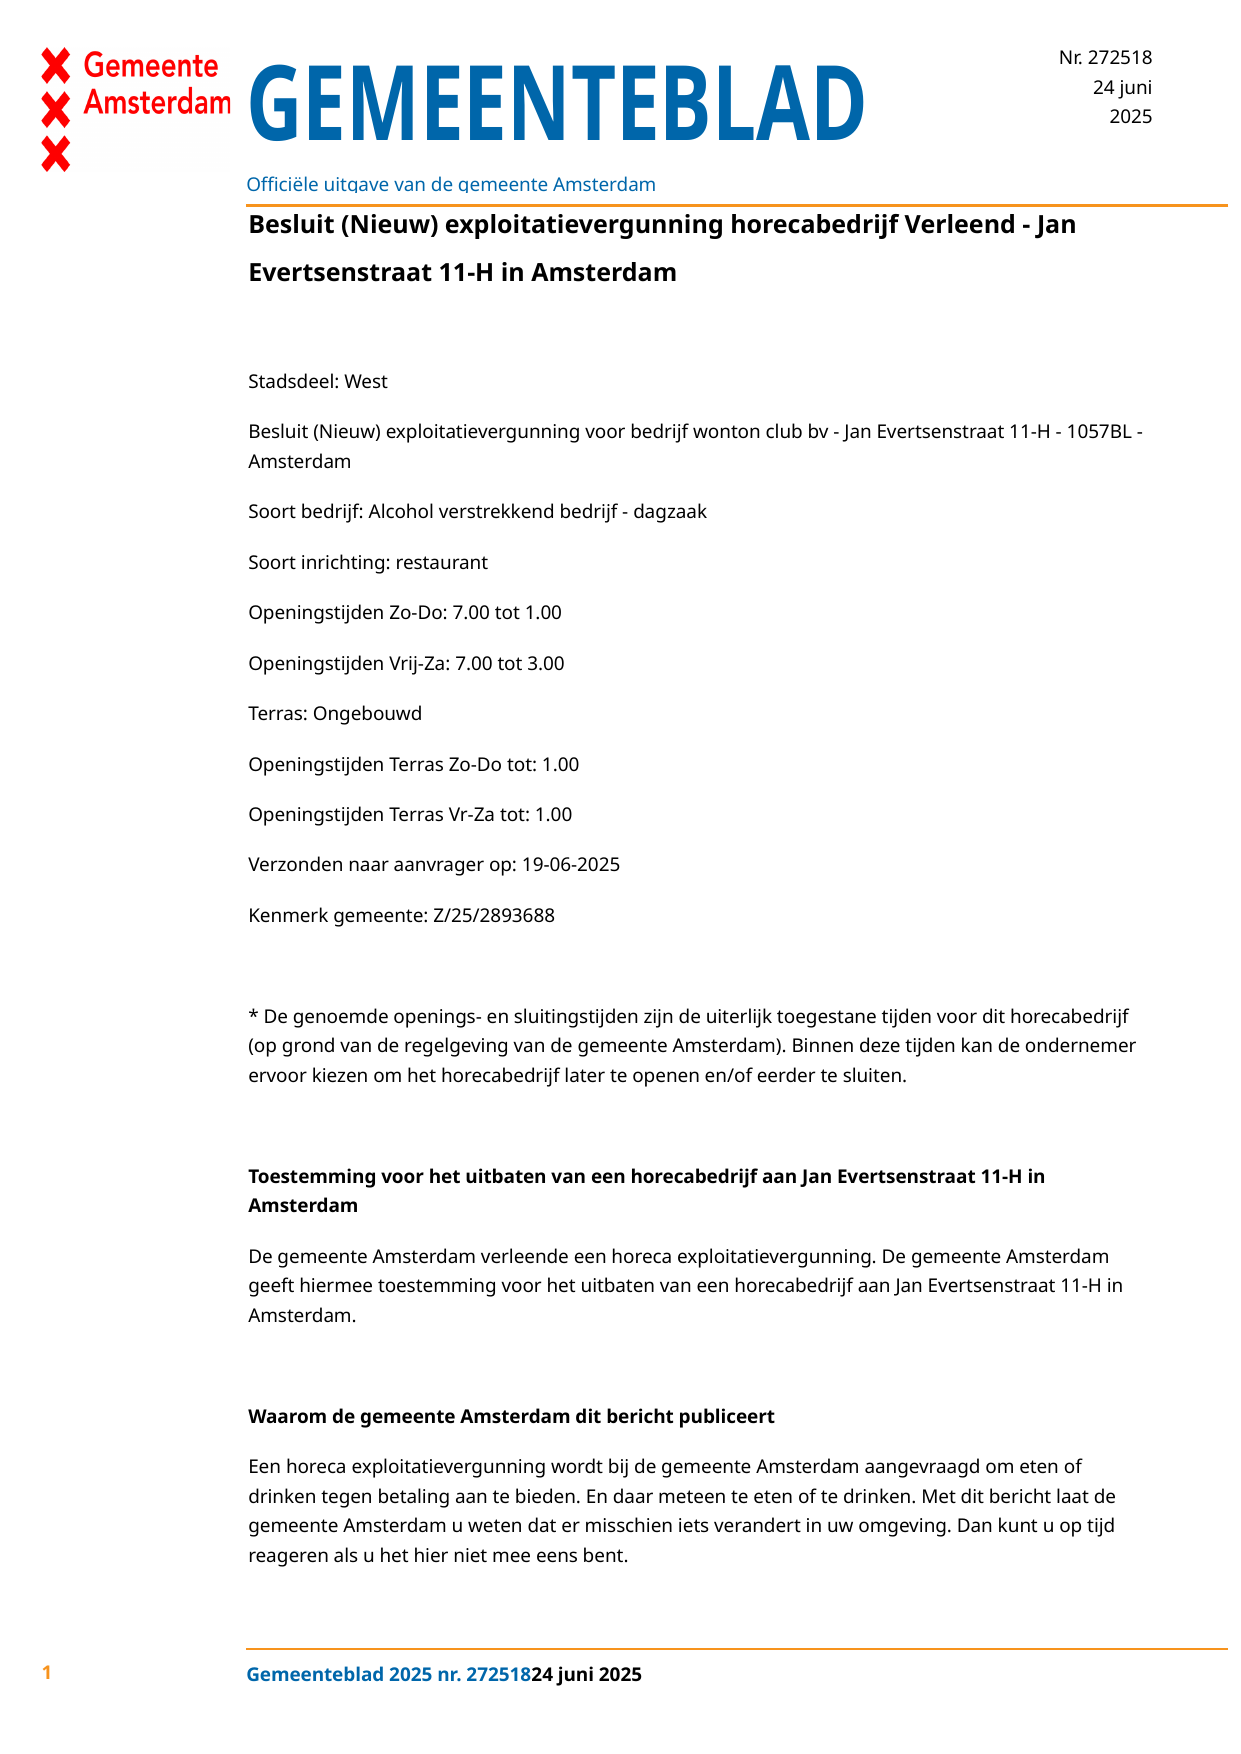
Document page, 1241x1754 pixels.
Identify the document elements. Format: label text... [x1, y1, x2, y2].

text Soort bedrijf: Alcohol verstrekkend bedrijf - dagzaak [248, 499, 1152, 524]
picture [41, 47, 231, 172]
text Besluit (Nieuw) exploitatievergunning voor bedrijf wonton club bv - Jan Evertsenstraat 11-H - 1057BL - Amsterdam [248, 419, 1152, 474]
text Openingstijden Terras Zo-Do tot: 1.00 [248, 751, 1152, 777]
text Terras: Ongebouwd [248, 700, 1152, 726]
text Openingstijden Zo-Do: 7.00 tot 1.00 [248, 599, 1152, 625]
text Openingstijden Terras Vr-Za tot: 1.00 [248, 801, 1152, 827]
text Verzonden naar aanvrager op: 19-06-2025 [248, 852, 1152, 877]
text Een horeca exploitatievergunning wordt bij de gemeente Amsterdam aangevraagd om eten of drinken tegen betaling aan te bieden. En daar meteen te eten of te drinken. Met dit bericht laat de gemeente Amsterdam u weten dat er misschien iets verandert in uw omgeving. Dan kunt u op tijd reageren als u het hier niet mee eens bent. [248, 1453, 1152, 1568]
text De gemeente Amsterdam verleende een horeca exploitatievergunning. De gemeente Amsterdam geeft hiermee toestemming voor het uitbaten van een horecabedrijf aan Jan Evertsenstraat 11-H in Amsterdam. [248, 1243, 1152, 1328]
text Soort inrichting: restaurant [248, 549, 1152, 575]
text Kenmerk gemeente: Z/25/2893688 [248, 902, 1152, 928]
text Waarom de gemeente Amsterdam dit bericht publiceert [248, 1403, 1152, 1429]
text Stadsdeel: West [248, 368, 1152, 394]
text Openingstijden Vrij-Za: 7.00 tot 3.00 [248, 650, 1152, 676]
text Toestemming voor het uitbaten van een horecabedrijf aan Jan Evertsenstraat 11-H in Amsterdam [248, 1163, 1152, 1218]
text Besluit (Nieuw) exploitatievergunning horecabedrijf Verleend - Jan Evertsenstraat 11-H in Amsterdam [248, 207, 1152, 288]
text * De genoemde openings- en sluitingstijden zijn de uiterlijk toegestane tijden voor dit horecabedrijf (op grond van de regelgeving van de gemeente Amsterdam). Binnen deze tijden kan de ondernemer ervoor kiezen om het horecabedrijf later te openen en/of eerder te sluiten. [248, 1003, 1152, 1088]
